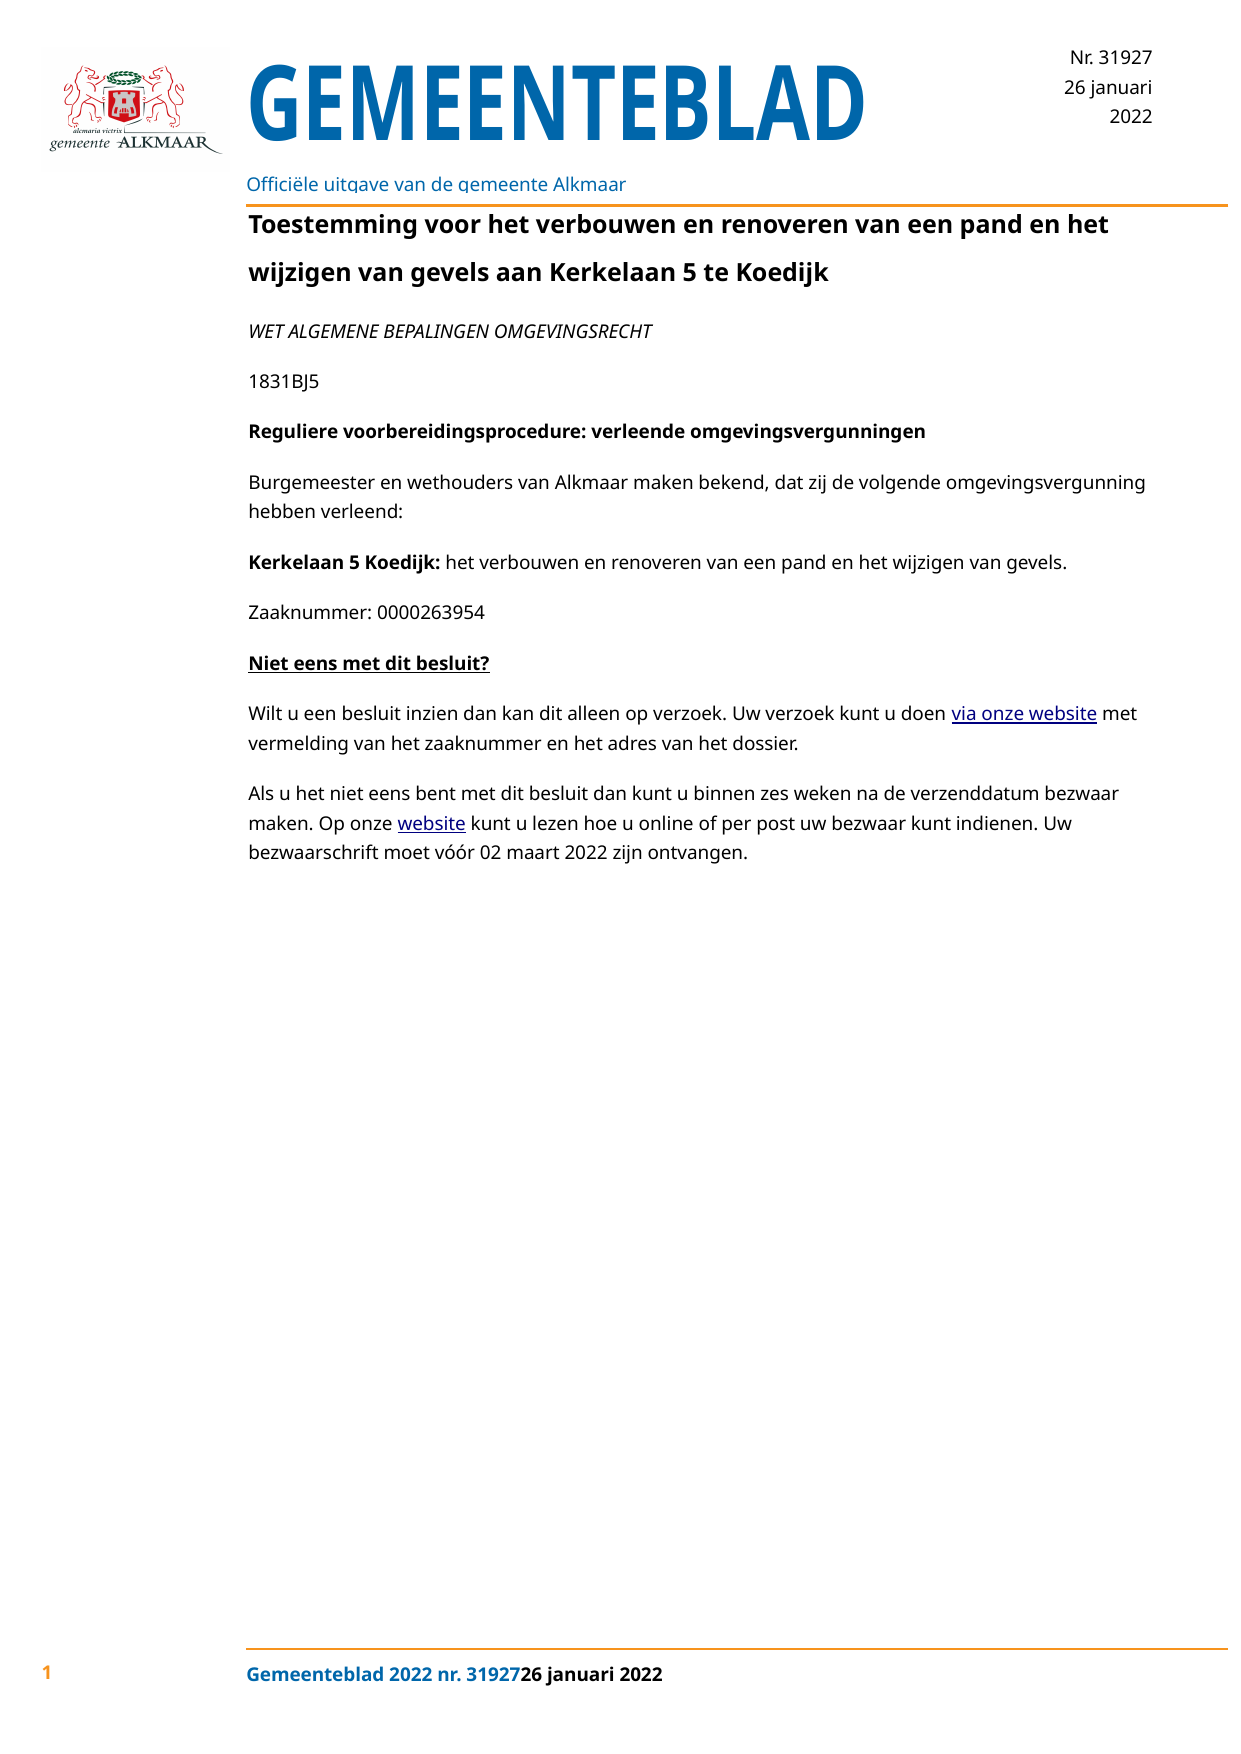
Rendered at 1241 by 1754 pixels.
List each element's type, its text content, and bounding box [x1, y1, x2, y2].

text Toestemming voor het verbouwen en renoveren van een pand en het wijzigen van gevels aan Kerkelaan 5 te Koedijk [248, 207, 1152, 288]
text Kerkelaan 5 Koedijk: het verbouwen en renoveren van een pand en het wijzigen van gevels. [248, 549, 1152, 575]
text Burgemeester en wethouders van Alkmaar maken bekend, dat zij de volgende omgevingsvergunning hebben verleend: [248, 469, 1152, 524]
text 1831BJ5 [248, 368, 1152, 394]
text Zaaknummer: 0000263954 [248, 599, 1152, 625]
text Niet eens met dit besluit? [248, 650, 1152, 676]
picture [41, 47, 231, 172]
text Wilt u een besluit inzien dan kan dit alleen op verzoek. Uw verzoek kunt u doen via onze website met vermelding van het zaaknummer en het adres van het dossier. [248, 700, 1152, 756]
text WET ALGEMENE BEPALINGEN OMGEVINGSRECHT [248, 318, 1152, 344]
text Als u het niet eens bent met dit besluit dan kunt u binnen zes weken na de verzenddatum bezwaar maken. Op onze website kunt u lezen hoe u online of per post uw bezwaar kunt indienen. Uw bezwaarschrift moet vóór 02 maart 2022 zijn ontvangen. [248, 780, 1152, 865]
text Reguliere voorbereidingsprocedure: verleende omgevingsvergunningen [248, 419, 1152, 444]
